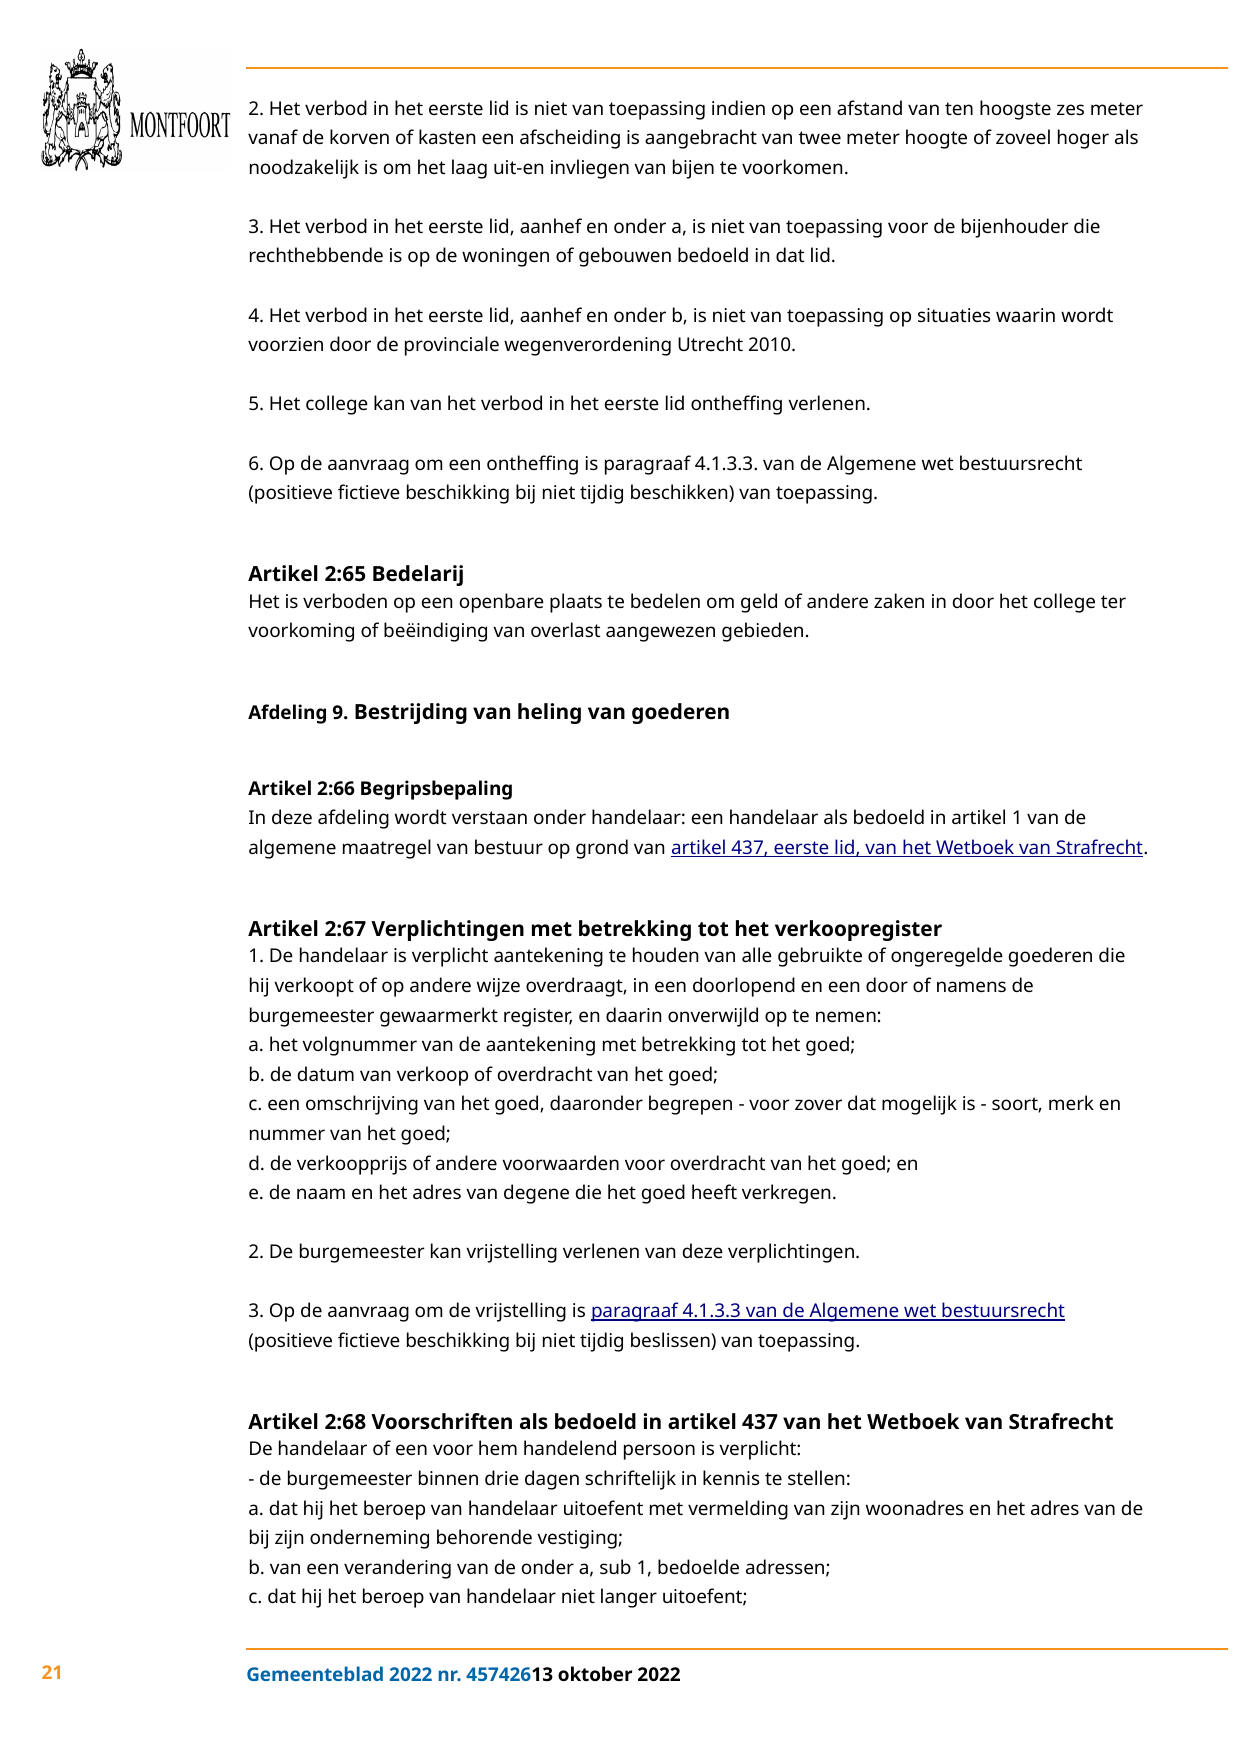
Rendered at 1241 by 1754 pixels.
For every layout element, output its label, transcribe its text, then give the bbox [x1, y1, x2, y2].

text 3. Het verbod in het eerste lid, aanhef en onder a, is niet van toepassing voor de bijenhouder die rechthebbende is op de woningen of gebouwen bedoeld in dat lid. [248, 213, 1152, 268]
picture [41, 47, 231, 172]
text In deze afdeling wordt verstaan onder handelaar: een handelaar als bedoeld in artikel 1 van de algemene maatregel van bestuur op grond van artikel 437, eerste lid, van het Wetboek van Strafrecht. [248, 804, 1152, 860]
text b. van een verandering van de onder a, sub 1, bedoelde adressen; [248, 1554, 1152, 1580]
text De handelaar of een voor hem handelend persoon is verplicht: [248, 1436, 1152, 1461]
text c. een omschrijving van het goed, daaronder begrepen - voor zover dat mogelijk is - soort, merk en nummer van het goed; [248, 1091, 1152, 1146]
text c. dat hij het beroep van handelaar niet langer uitoefent; [248, 1583, 1152, 1609]
text Artikel 2:65 Bedelarij [248, 559, 1152, 588]
text b. de datum van verkoop of overdracht van het goed; [248, 1061, 1152, 1087]
text 2. De burgemeester kan vrijstelling verlenen van deze verplichtingen. [248, 1238, 1152, 1264]
text 1. De handelaar is verplicht aantekening te houden van alle gebruikte of ongeregelde goederen die hij verkoopt of op andere wijze overdraagt, in een doorlopend en een door of namens de burgemeester gewaarmerkt register, en daarin onverwijld op te nemen: [248, 943, 1152, 1027]
text 4. Het verbod in het eerste lid, aanhef en onder b, is niet van toepassing op situaties waarin wordt voorzien door de provinciale wegenverordening Utrecht 2010. [248, 302, 1152, 357]
text Artikel 2:68 Voorschriften als bedoeld in artikel 437 van het Wetboek van Strafrecht [248, 1407, 1152, 1436]
text - de burgemeester binnen drie dagen schriftelijk in kennis te stellen: [248, 1465, 1152, 1491]
text e. de naam en het adres van degene die het goed heeft verkregen. [248, 1179, 1152, 1205]
text 5. Het college kan van het verbod in het eerste lid ontheffing verlenen. [248, 391, 1152, 416]
text Het is verboden op een openbare plaats te bedelen om geld of andere zaken in door het college ter voorkoming of beëindiging van overlast aangewezen gebieden. [248, 588, 1152, 643]
text 2. Het verbod in het eerste lid is niet van toepassing indien op een afstand van ten hoogste zes meter vanaf de korven of kasten een afscheiding is aangebracht van twee meter hoogte of zoveel hoger als noodzakelijk is om het laag uit-en invliegen van bijen te voorkomen. [248, 95, 1152, 180]
text 6. Op de aanvraag om een ontheffing is paragraaf 4.1.3.3. van de Algemene wet bestuursrecht (positieve fictieve beschikking bij niet tijdig beschikken) van toepassing. [248, 450, 1152, 505]
text Artikel 2:67 Verplichtingen met betrekking tot het verkoopregister [248, 914, 1152, 943]
text d. de verkoopprijs of andere voorwaarden voor overdracht van het goed; en [248, 1150, 1152, 1175]
text Afdeling 9. Bestrijding van heling van goederen [248, 697, 1152, 726]
text Artikel 2:66 Begripsbepaling [248, 775, 1152, 801]
text a. het volgnummer van de aantekening met betrekking tot het goed; [248, 1031, 1152, 1057]
text 3. Op de aanvraag om de vrijstelling is paragraaf 4.1.3.3 van de Algemene wet bestuursrecht (positieve fictieve beschikking bij niet tijdig beslissen) van toepassing. [248, 1298, 1152, 1353]
text a. dat hij het beroep van handelaar uitoefent met vermelding van zijn woonadres en het adres van de bij zijn onderneming behorende vestiging; [248, 1495, 1152, 1550]
